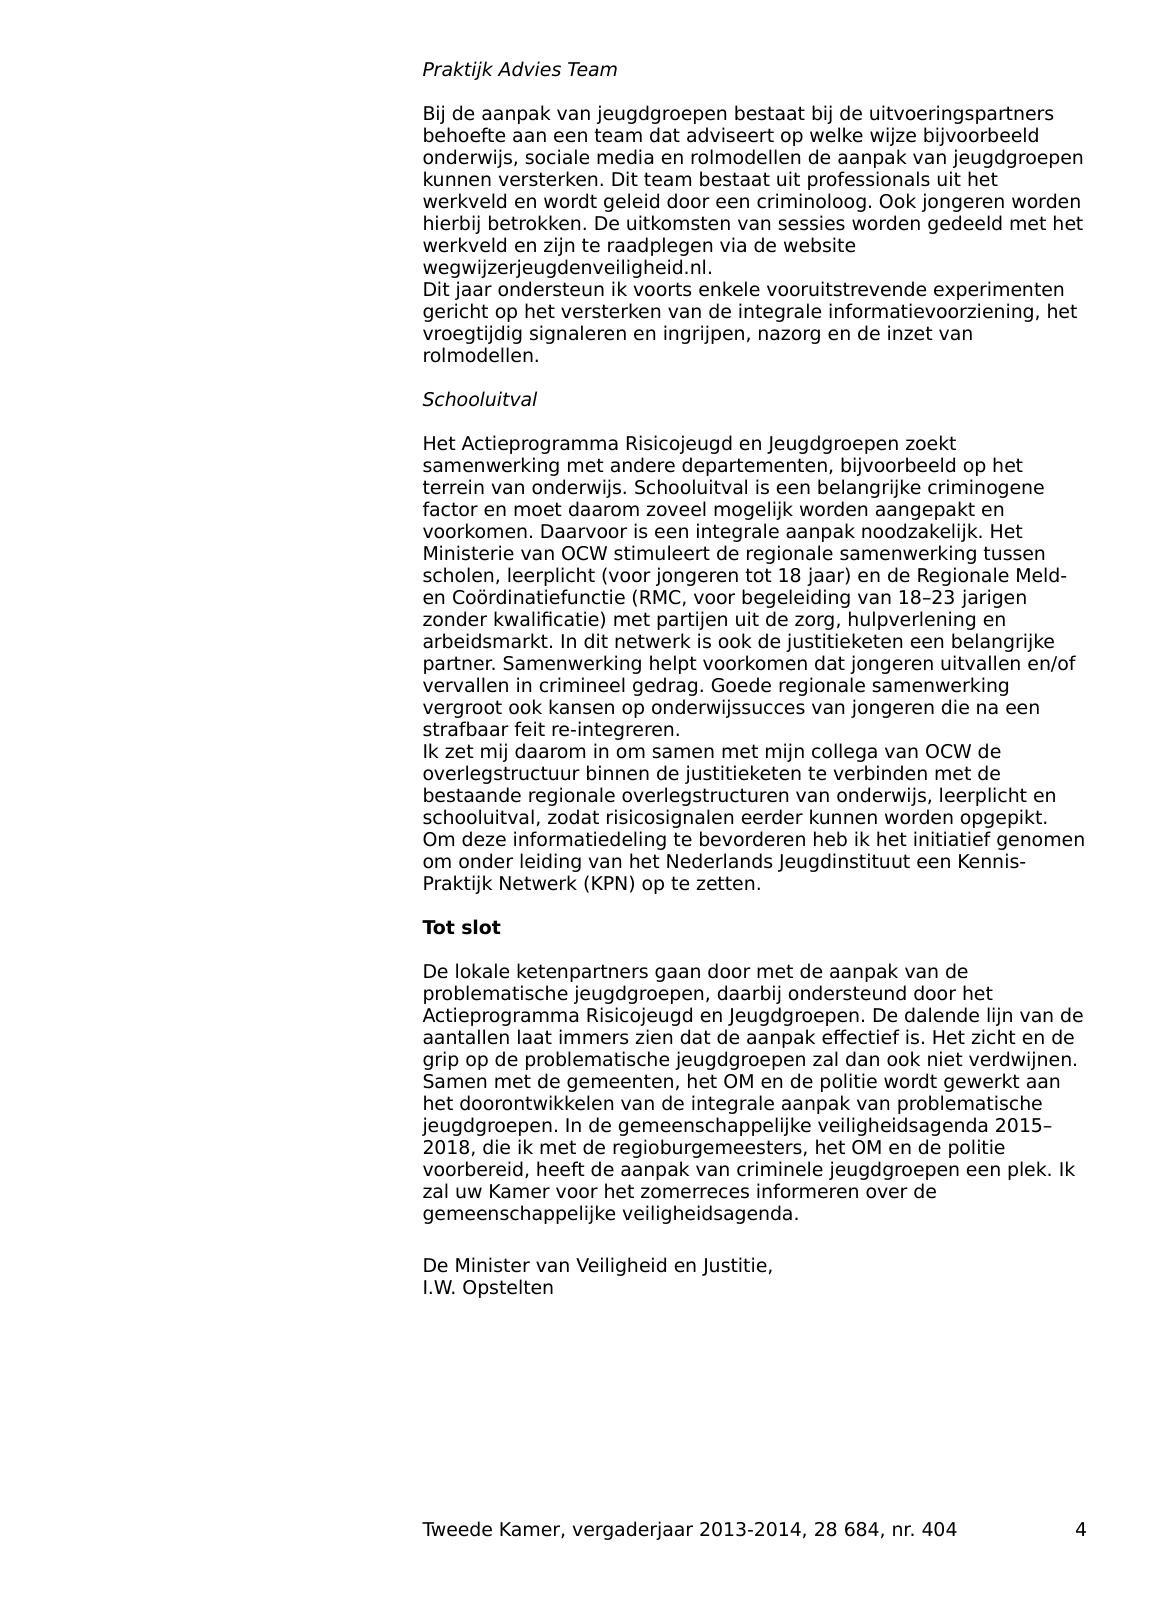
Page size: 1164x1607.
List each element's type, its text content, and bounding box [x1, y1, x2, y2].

text De Minister van Veiligheid en Justitie, I.W. Opstelten [422, 1255, 1087, 1299]
text Dit jaar ondersteun ik voorts enkele vooruitstrevende experimenten gericht op het versterken van de integrale informatievoorziening, het vroegtijdig signaleren en ingrijpen, nazorg en de inzet van rolmodellen. [422, 279, 1087, 367]
text De lokale ketenpartners gaan door met de aanpak van de problematische jeugdgroepen, daarbij ondersteund door het Actieprogramma Risicojeugd en Jeugdgroepen. De dalende lijn van de aantallen laat immers zien dat de aanpak effectief is. Het zicht en de grip op de problematische jeugdgroepen zal dan ook niet verdwijnen. Samen met de gemeenten, het OM en de politie wordt gewerkt aan het doorontwikkelen van de integrale aanpak van problematische jeugdgroepen. In de gemeenschappelijke veiligheidsagenda 2015–2018, die ik met de regioburgemeesters, het OM en de politie voorbereid, heeft de aanpak van criminele jeugdgroepen een plek. Ik zal uw Kamer voor het zomerreces informeren over de gemeenschappelijke veiligheidsagenda. [422, 961, 1087, 1225]
subtitle Praktijk Advies Team [422, 59, 1087, 81]
text Het Actieprogramma Risicojeugd en Jeugdgroepen zoekt samenwerking met andere departementen, bijvoorbeeld op het terrein van onderwijs. Schooluitval is een belangrijke criminogene factor en moet daarom zoveel mogelijk worden aangepakt en voorkomen. Daarvoor is een integrale aanpak noodzakelijk. Het Ministerie van OCW stimuleert de regionale samenwerking tussen scholen, leerplicht (voor jongeren tot 18 jaar) en de Regionale Meld- en Coördinatiefunctie (RMC, voor begeleiding van 18–23 jarigen zonder kwalificatie) met partijen uit de zorg, hulpverlening en arbeidsmarkt. In dit netwerk is ook de justitieketen een belangrijke partner. Samenwerking helpt voorkomen dat jongeren uitvallen en/of vervallen in crimineel gedrag. Goede regionale samenwerking vergroot ook kansen op onderwijssucces van jongeren die na een strafbaar feit re-integreren. [422, 433, 1087, 741]
text Bij de aanpak van jeugdgroepen bestaat bij de uitvoeringspartners behoefte aan een team dat adviseert op welke wijze bijvoorbeeld onderwijs, sociale media en rolmodellen de aanpak van jeugdgroepen kunnen versterken. Dit team bestaat uit professionals uit het werkveld en wordt geleid door een criminoloog. Ook jongeren worden hierbij betrokken. De uitkomsten van sessies worden gedeeld met het werkveld en zijn te raadplegen via de website wegwijzerjeugdenveiligheid.nl. [422, 103, 1087, 279]
subtitle Tot slot [422, 917, 1087, 939]
text Ik zet mij daarom in om samen met mijn collega van OCW de overlegstructuur binnen de justitieketen te verbinden met de bestaande regionale overlegstructuren van onderwijs, leerplicht en schooluitval, zodat risicosignalen eerder kunnen worden opgepikt. Om deze informatiedeling te bevorderen heb ik het initiatief genomen om onder leiding van het Nederlands Jeugdinstituut een Kennis-Praktijk Netwerk (KPN) op te zetten. [422, 741, 1087, 895]
subtitle Schooluitval [422, 389, 1087, 411]
